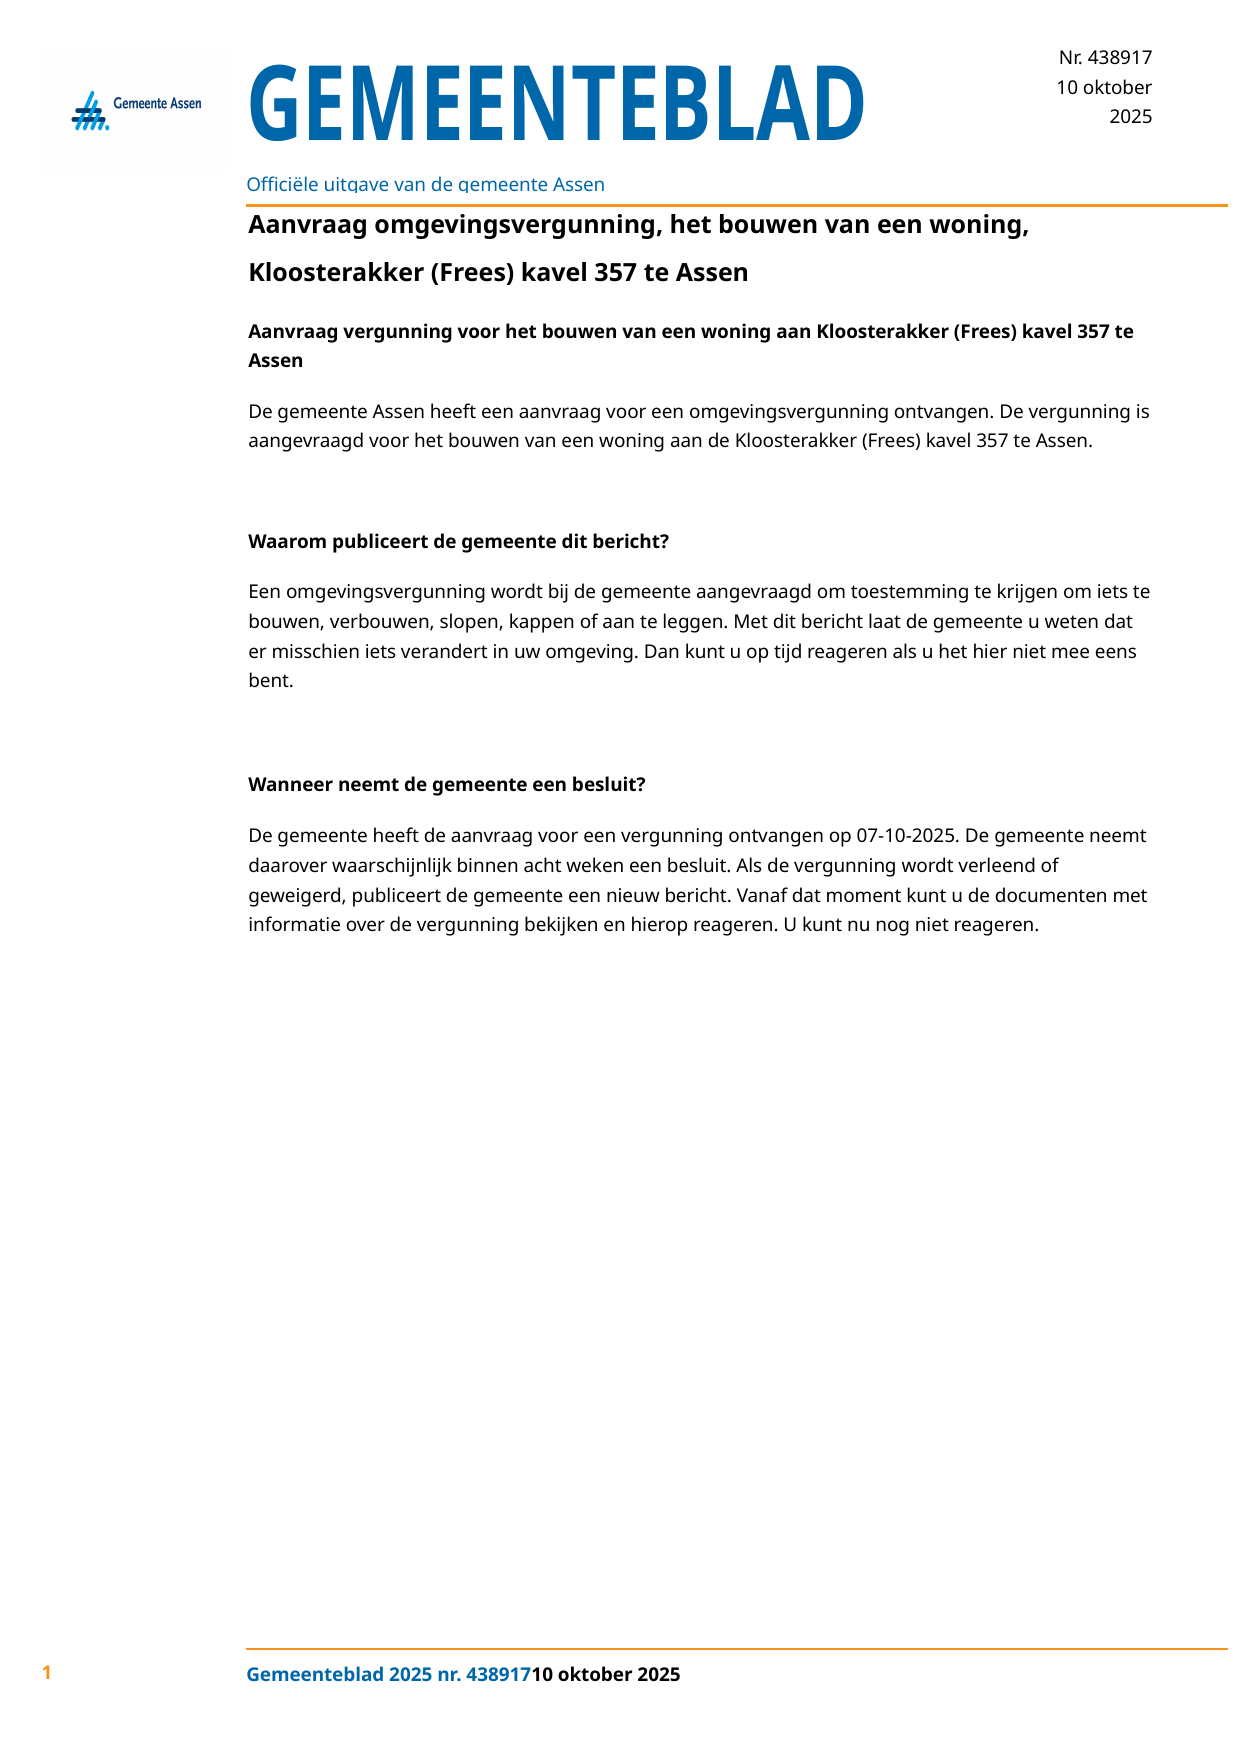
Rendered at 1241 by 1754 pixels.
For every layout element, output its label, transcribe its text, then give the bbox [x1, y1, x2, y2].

picture [41, 47, 231, 172]
text De gemeente heeft de aanvraag voor een vergunning ontvangen op 07-10-2025. De gemeente neemt daarover waarschijnlijk binnen acht weken een besluit. Als de vergunning wordt verleend of geweigerd, publiceert de gemeente een nieuw bericht. Vanaf dat moment kunt u de documenten met informatie over de vergunning bekijken en hierop reageren. U kunt nu nog niet reageren. [248, 823, 1152, 937]
text Een omgevingsvergunning wordt bij de gemeente aangevraagd om toestemming te krijgen om iets te bouwen, verbouwen, slopen, kappen of aan te leggen. Met dit bericht laat de gemeente u weten dat er misschien iets verandert in uw omgeving. Dan kunt u op tijd reageren als u het hier niet mee eens bent. [248, 579, 1152, 693]
text De gemeente Assen heeft een aanvraag voor een omgevingsvergunning ontvangen. De vergunning is aangevraagd voor het bouwen van een woning aan de Kloosterakker (Frees) kavel 357 te Assen. [248, 398, 1152, 453]
text Aanvraag omgevingsvergunning, het bouwen van een woning, Kloosterakker (Frees) kavel 357 te Assen [248, 207, 1152, 288]
text Aanvraag vergunning voor het bouwen van een woning aan Kloosterakker (Frees) kavel 357 te Assen [248, 318, 1152, 373]
text ﻿Wanneer neemt de gemeente een besluit? [248, 768, 1152, 797]
text Waarom publiceert de gemeente dit bericht? [248, 528, 1152, 554]
